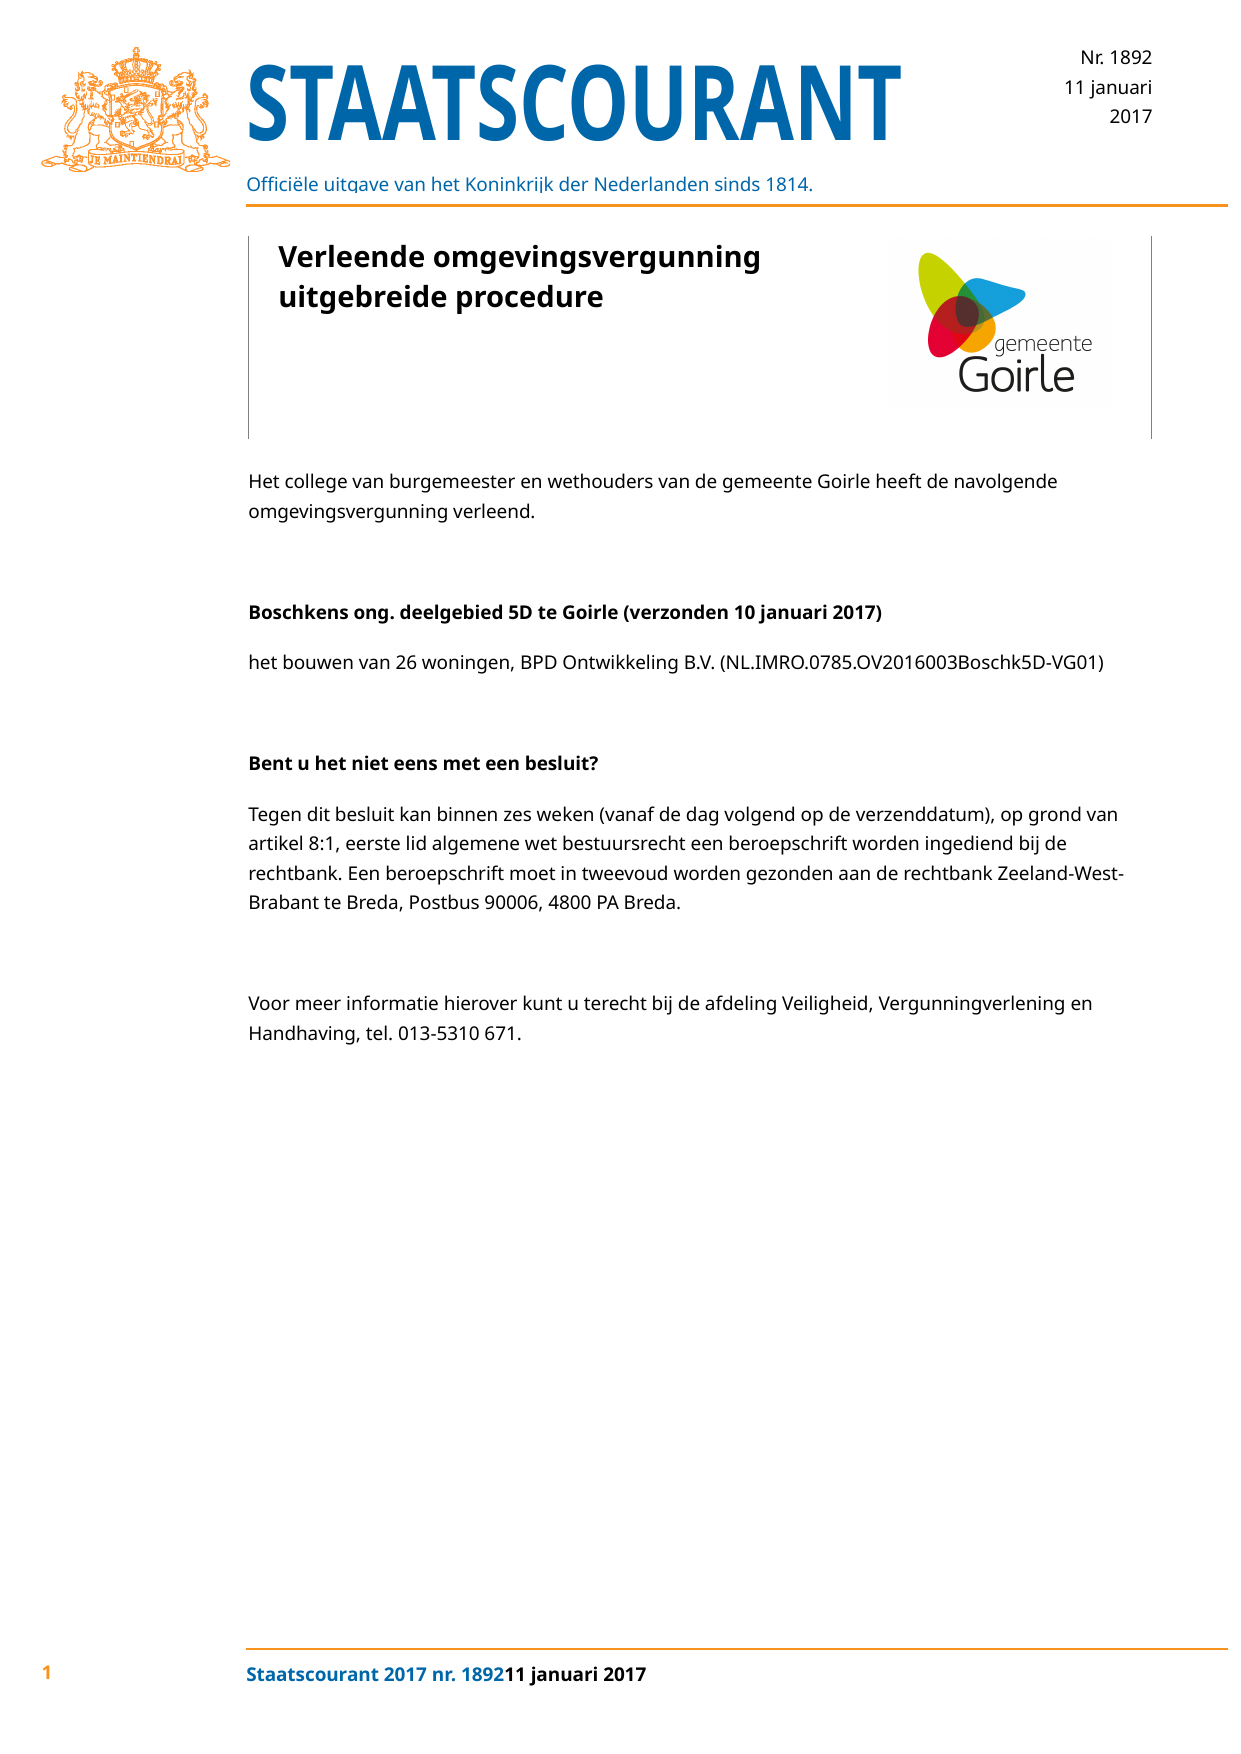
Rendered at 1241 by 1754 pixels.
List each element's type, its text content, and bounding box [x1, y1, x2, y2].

text het bouwen van 26 woningen, BPD Ontwikkeling B.V. (NL.IMRO.0785.OV2016003Boschk5D-VG01) [248, 649, 1152, 675]
text Tegen dit besluit kan binnen zes weken (vanaf de dag volgend op de verzenddatum), op grond van artikel 8:1, eerste lid algemene wet bestuursrecht een beroepschrift worden ingediend bij de rechtbank. Een beroepschrift moet in tweevoud worden gezonden aan de rechtbank Zeeland-West-Brabant te Breda, Postbus 90006, 4800 PA Breda. [248, 801, 1152, 915]
table_header [1116, 236, 1151, 413]
picture [41, 47, 231, 172]
text Bent u het niet eens met een besluit? [248, 750, 1152, 776]
text Voor meer informatie hierover kunt u terecht bij de afdeling Veiligheid, Vergunningverlening en Handhaving, tel. 013-5310 671. [248, 990, 1152, 1046]
table_header [850, 236, 886, 413]
text Boschkens ong. deelgebied 5D te Goirle (verzonden 10 januari 2017) [248, 599, 1152, 625]
table_header [850, 414, 1151, 439]
table_header Verleende omgevingsvergunning uitgebreide procedure [249, 236, 850, 439]
text Het college van burgemeester en wethouders van de gemeente Goirle heeft de navolgende omgevingsvergunning verleend. [248, 469, 1152, 524]
picture [886, 236, 1116, 414]
